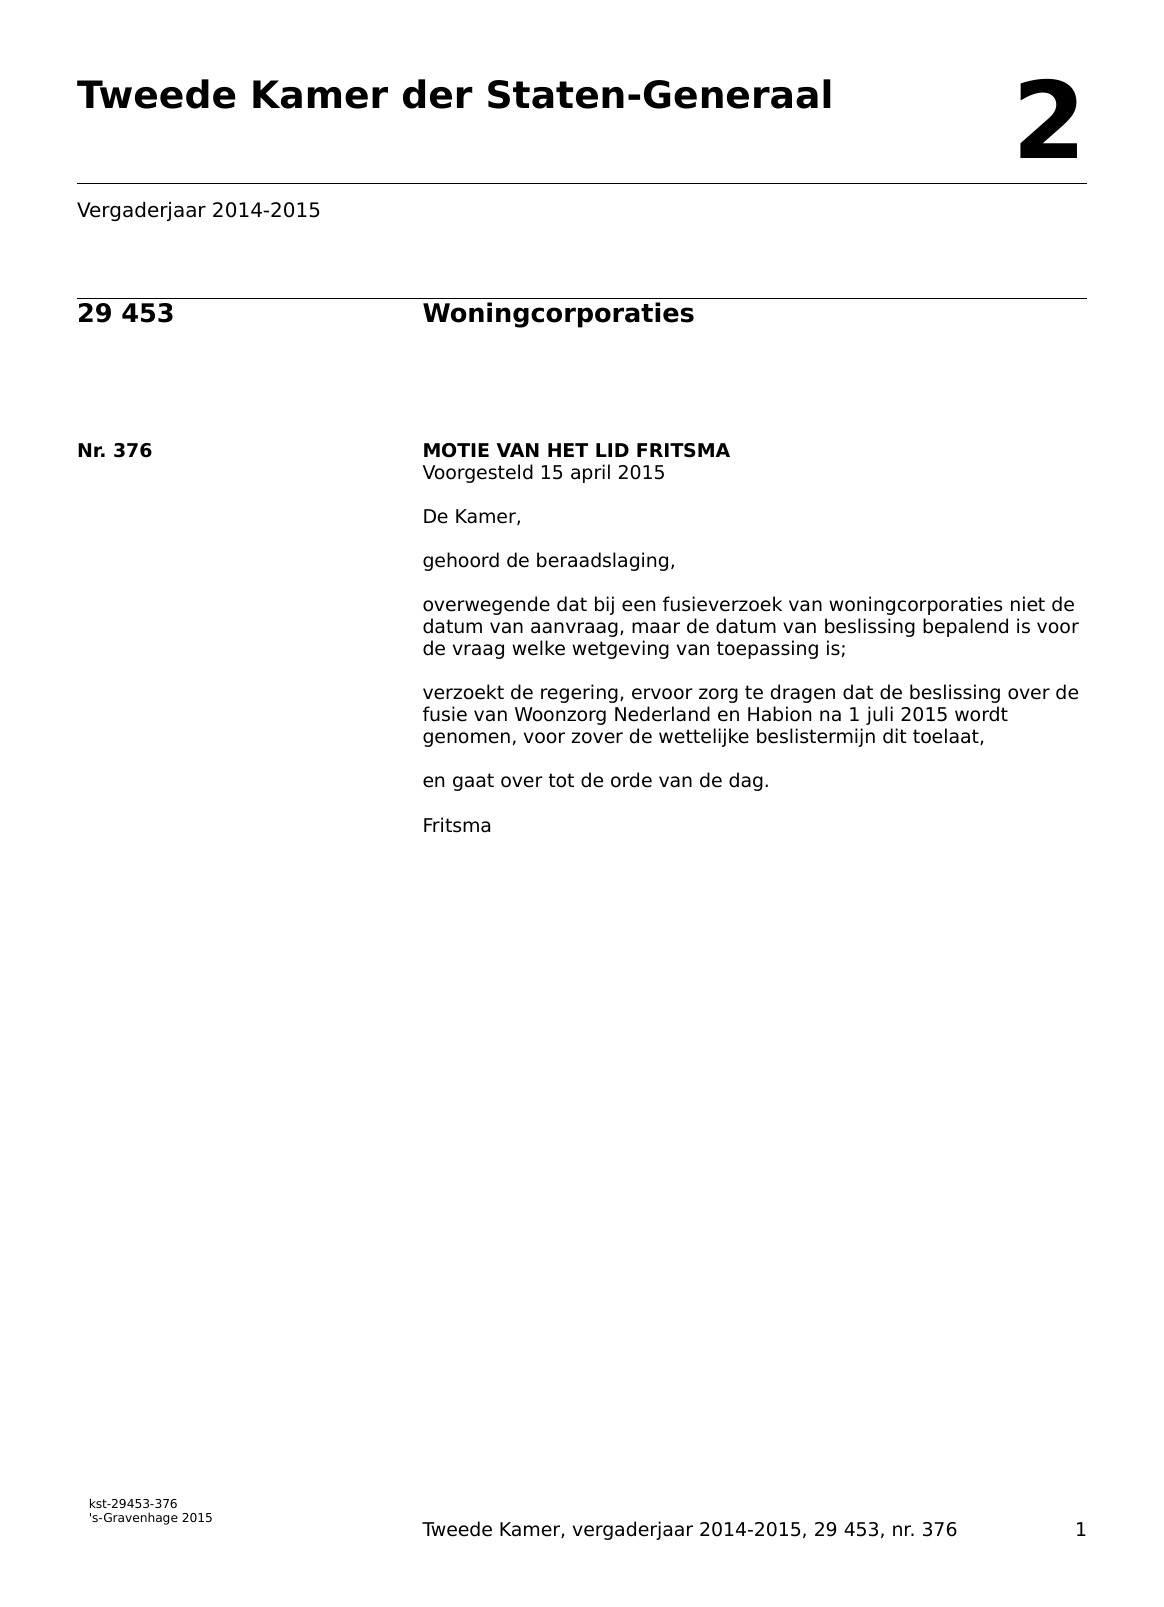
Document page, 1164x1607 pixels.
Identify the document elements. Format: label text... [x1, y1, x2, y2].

text Voorgesteld 15 april 2015 [422, 462, 1087, 484]
text 's-Gravenhage 2015 [88, 1511, 323, 1525]
text Fritsma [422, 814, 1087, 837]
text verzoekt de regering, ervoor zorg te dragen dat de beslissing over de fusie van Woonzorg Nederland en Habion na 1 juli 2015 wordt genomen, voor zover de wettelijke beslistermijn dit toelaat, [422, 682, 1087, 748]
table_header 2 [886, 59, 1087, 183]
subtitle 29 453 Woningcorporaties [77, 299, 1087, 329]
text gehoord de beraadslaging, [422, 550, 1087, 572]
subtitle Nr. 376 MOTIE VAN HET LID FRITSMA [77, 440, 1087, 462]
text overwegende dat bij een fusieverzoek van woningcorporaties niet de datum van aanvraag, maar de datum van beslissing bepalend is voor de vraag welke wetgeving van toepassing is; [422, 594, 1087, 660]
text kst-29453-376 [88, 1497, 323, 1511]
table_header Tweede Kamer der Staten-Generaal [77, 59, 886, 183]
text en gaat over tot de orde van de dag. [422, 770, 1087, 792]
text De Kamer, [422, 506, 1087, 528]
table_cell Vergaderjaar 2014-2015 [77, 184, 1087, 298]
